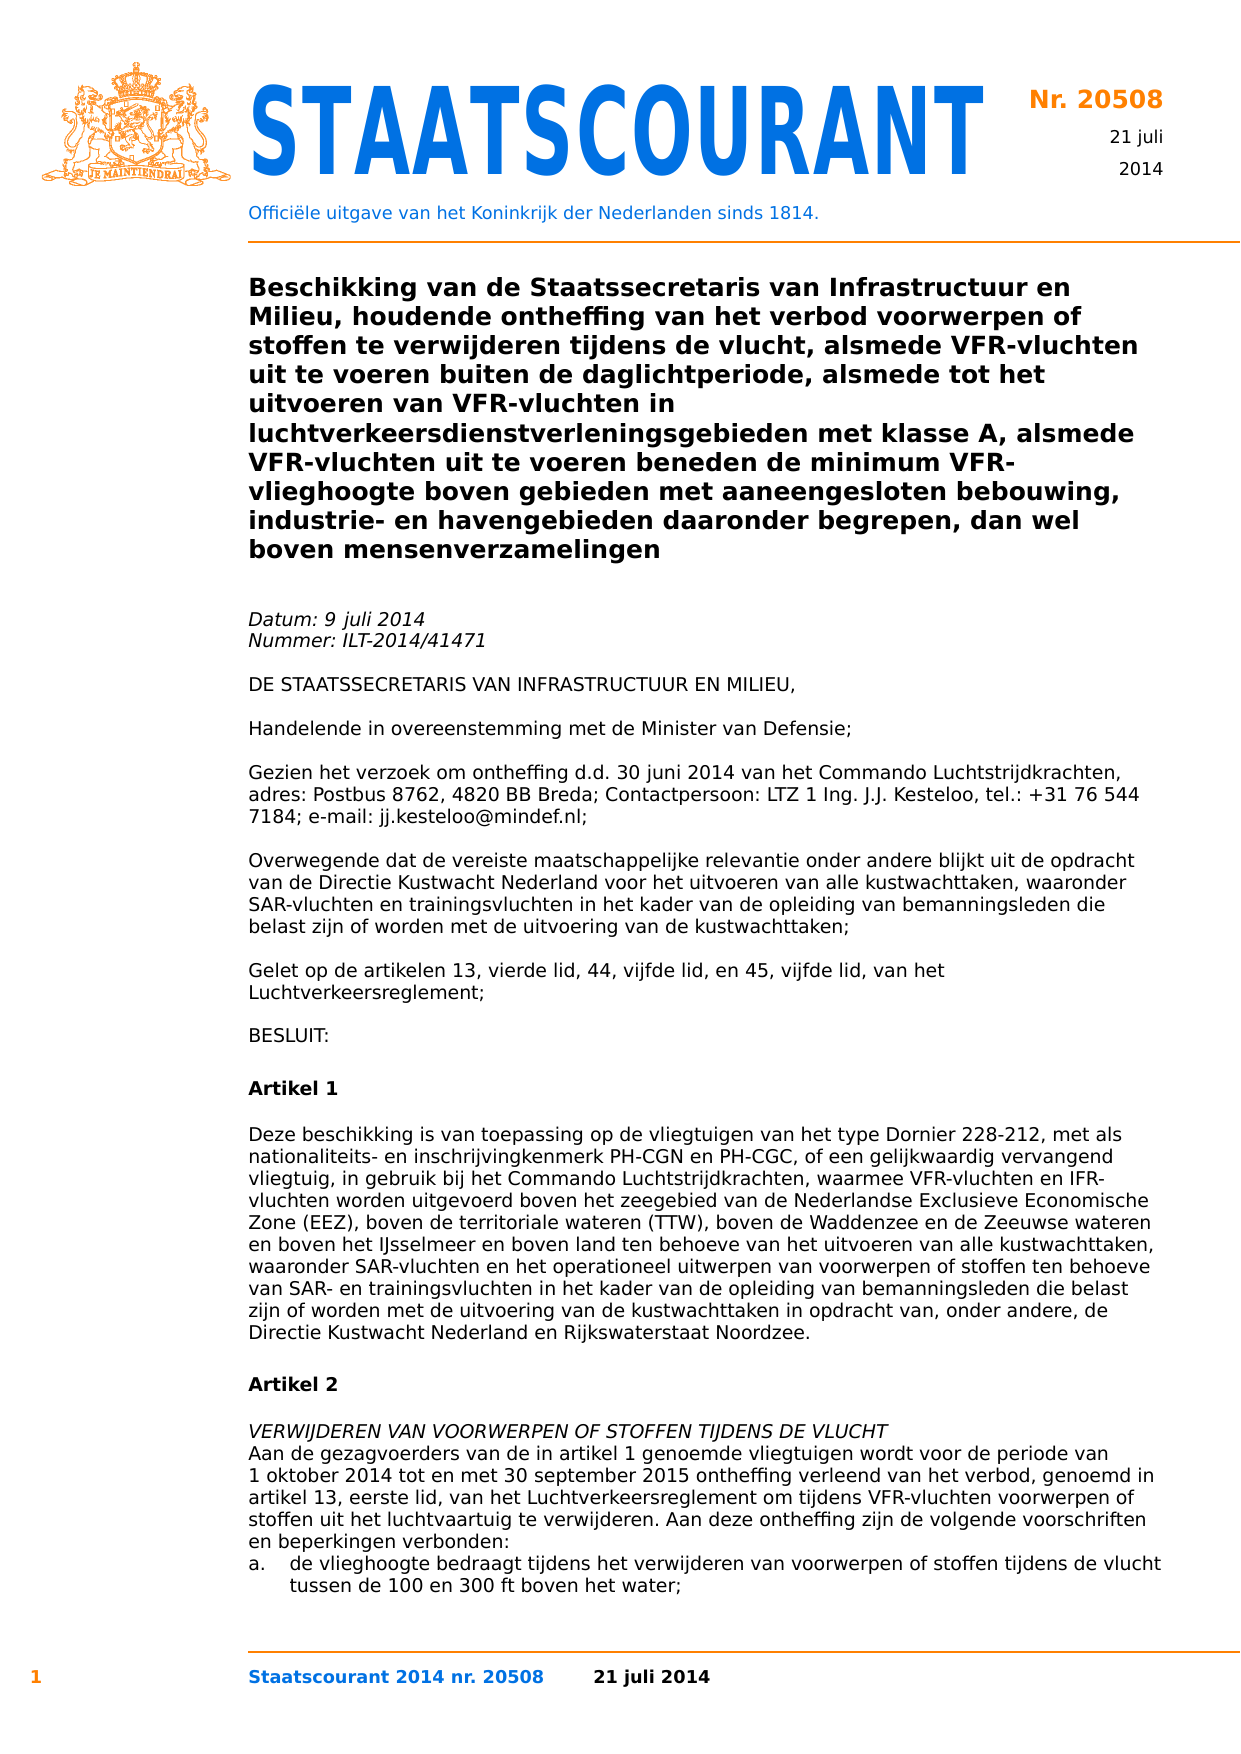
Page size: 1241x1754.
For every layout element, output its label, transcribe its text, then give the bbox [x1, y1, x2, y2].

table_cell 21 juli [998, 121, 1240, 153]
text DE STAATSSECRETARIS VAN INFRASTRUCTUUR EN MILIEU, [248, 674, 1163, 696]
text Nummer: ILT-2014/41471 [248, 630, 1163, 652]
subtitle Artikel 1 [248, 1077, 1163, 1099]
table_header STAATSCOURANT [248, 62, 998, 203]
text a. de vlieghoogte bedraagt tijdens het verwijderen van voorwerpen of stoffen tijdens de vlucht tussen de 100 en 300 ft boven het water; [248, 1553, 1163, 1597]
text Datum: 9 juli 2014 [248, 608, 1163, 630]
table_header Nr. 20508 [998, 62, 1240, 121]
subtitle VERWIJDEREN VAN VOORWERPEN OF STOFFEN TIJDENS DE VLUCHT [248, 1421, 1163, 1443]
subtitle Beschikking van de Staatssecretaris van Infrastructuur en Milieu, houdende ontheffing van het verbod voorwerpen of stoffen te verwijderen tijdens de vlucht, alsmede VFR-vluchten uit te voeren buiten de daglichtperiode, alsmede tot het uitvoeren van VFR-vluchten in luchtverkeersdienstverleningsgebieden met klasse A, alsmede VFR-vluchten uit te voeren beneden de minimum VFR-vlieghoogte boven gebieden met aaneengesloten bebouwing, industrie- en havengebieden daaronder begrepen, dan wel boven mensenverzamelingen [248, 273, 1163, 565]
subtitle Artikel 2 [248, 1374, 1163, 1396]
text Deze beschikking is van toepassing op de vliegtuigen van het type Dornier 228-212, met als nationaliteits- en inschrijvingkenmerk PH-CGN en PH-CGC, of een gelijkwaardig vervangend vliegtuig, in gebruik bij het Commando Luchtstrijdkrachten, waarmee VFR-vluchten en IFR-vluchten worden uitgevoerd boven het zeegebied van de Nederlandse Exclusieve Economische Zone (EEZ), boven de territoriale wateren (TTW), boven de Waddenzee en de Zeeuwse wateren en boven het IJsselmeer en boven land ten behoeve van het uitvoeren van alle kustwachttaken, waaronder SAR-vluchten en het operationeel uitwerpen van voorwerpen of stoffen ten behoeve van SAR- en trainingsvluchten in het kader van de opleiding van bemanningsleden die belast zijn of worden met de uitvoering van de kustwachttaken in opdracht van, onder andere, de Directie Kustwacht Nederland en Rijkswaterstaat Noordzee. [248, 1124, 1163, 1344]
text Handelende in overeenstemming met de Minister van Defensie; [248, 718, 1163, 740]
text Overwegende dat de vereiste maatschappelijke relevantie onder andere blijkt uit de opdracht van de Directie Kustwacht Nederland voor het uitvoeren van alle kustwachttaken, waaronder SAR-vluchten en trainingsvluchten in het kader van de opleiding van bemanningsleden die belast zijn of worden met de uitvoering van de kustwachttaken; [248, 850, 1163, 938]
text Aan de gezagvoerders van de in artikel 1 genoemde vliegtuigen wordt voor de periode van 1 oktober 2014 tot en met 30 september 2015 ontheffing verleend van het verbod, genoemd in artikel 13, eerste lid, van het Luchtverkeersreglement om tijdens VFR-vluchten voorwerpen of stoffen uit het luchtvaartuig te verwijderen. Aan deze ontheffing zijn de volgende voorschriften en beperkingen verbonden: [248, 1443, 1163, 1553]
text Gelet op de artikelen 13, vierde lid, 44, vijfde lid, en 45, vijfde lid, van het Luchtverkeersreglement; [248, 959, 1163, 1003]
table_cell 2014 [998, 153, 1240, 203]
text Gezien het verzoek om ontheffing d.d. 30 juni 2014 van het Commando Luchtstrijdkrachten, adres: Postbus 8762, 4820 BB Breda; Contactpersoon: LTZ 1 Ing. J.J. Kesteloo, tel.: +31 76 544 7184; e-mail: jj.kesteloo@mindef.nl; [248, 762, 1163, 828]
table_cell Officiële uitgave van het Koninkrijk der Nederlanden sinds 1814. [248, 203, 1240, 241]
picture [41, 62, 231, 186]
text BESLUIT: [248, 1025, 1163, 1047]
table_header [25, 62, 248, 241]
